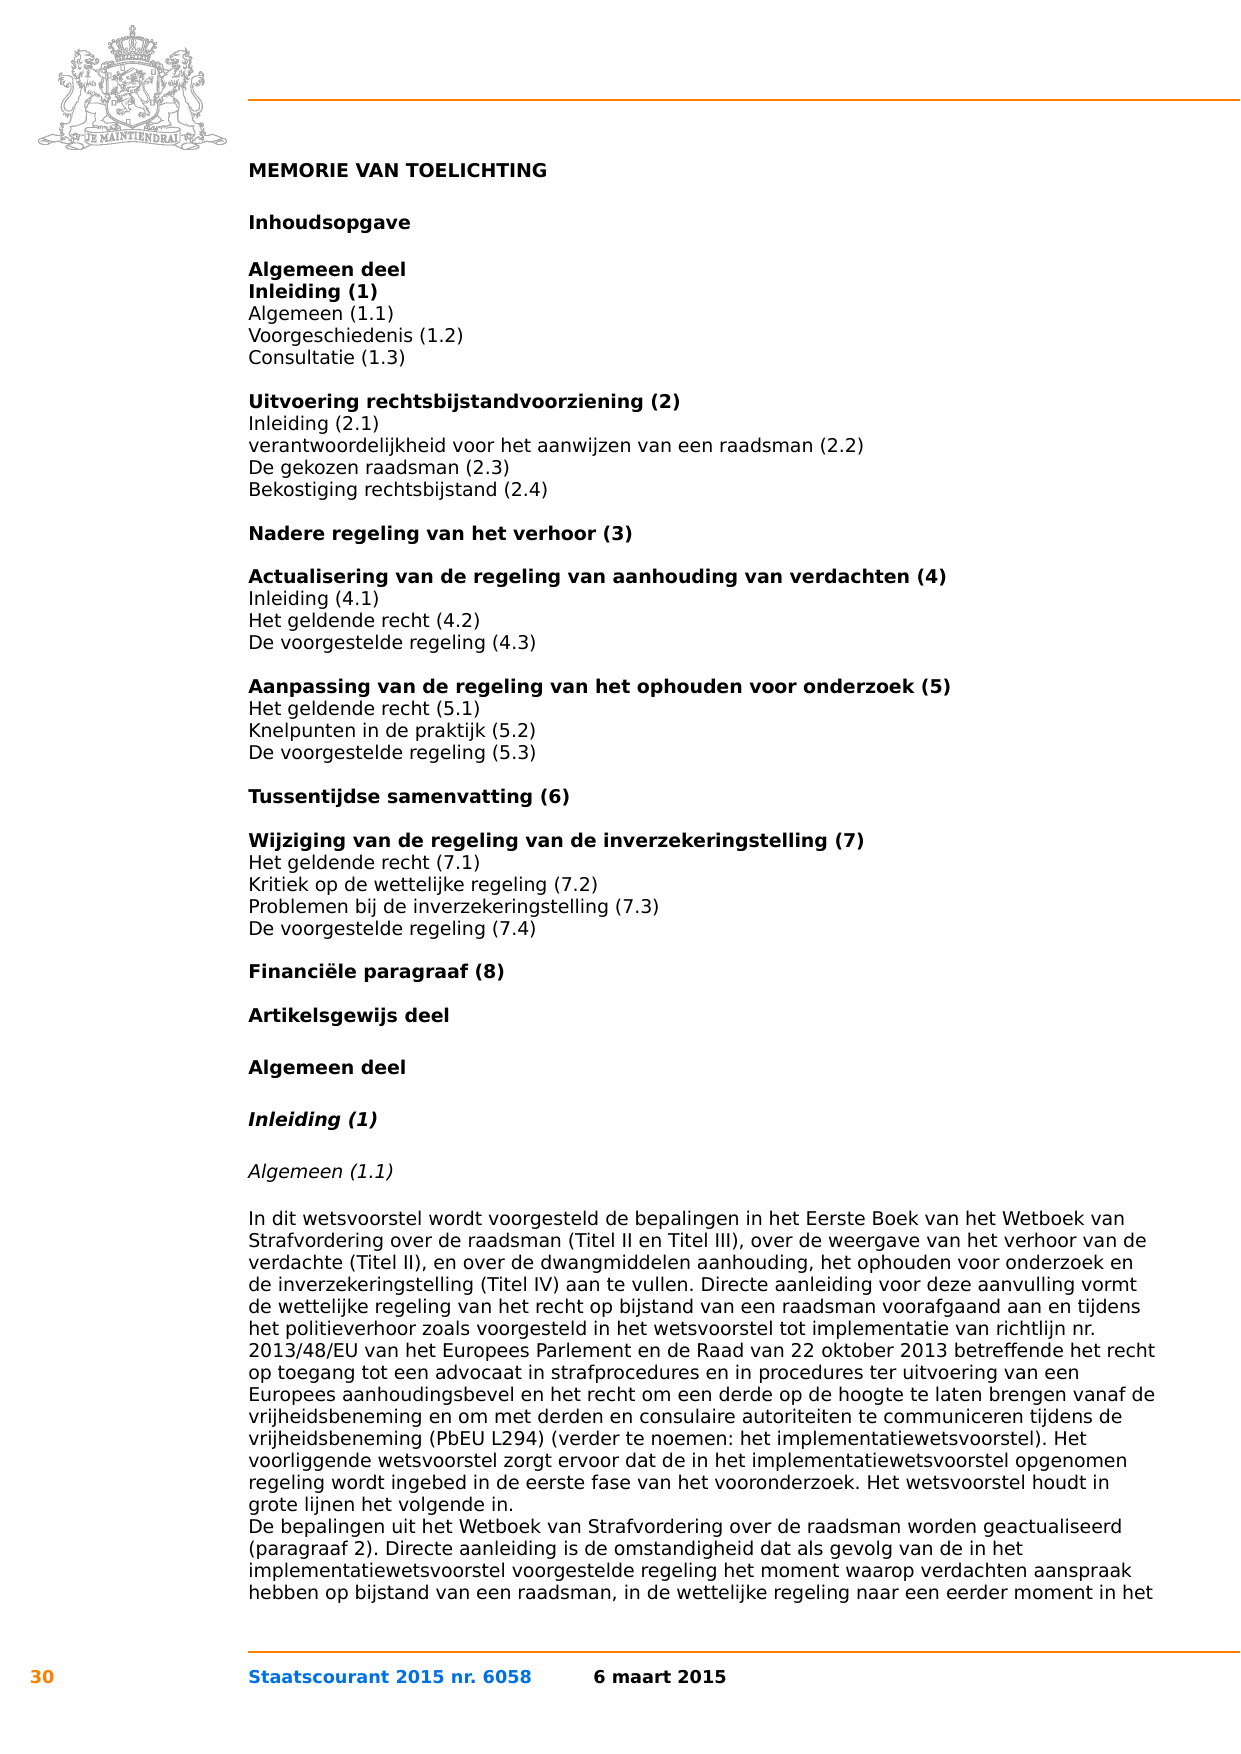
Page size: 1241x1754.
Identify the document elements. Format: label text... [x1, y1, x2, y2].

text Actualisering van de regeling van aanhouding van verdachten (4) [248, 566, 1163, 588]
subtitle Algemeen deel [248, 1057, 1163, 1079]
text Inleiding (2.1) [248, 413, 1163, 434]
text Algemeen (1.1) [248, 303, 1163, 325]
text Knelpunten in de praktijk (5.2) [248, 720, 1163, 742]
text De voorgestelde regeling (7.4) [248, 918, 1163, 939]
subtitle Algemeen (1.1) [248, 1161, 1163, 1183]
text Consultatie (1.3) [248, 347, 1163, 369]
text Problemen bij de inverzekeringstelling (7.3) [248, 896, 1163, 918]
subtitle Inhoudsopgave [248, 212, 1163, 234]
subtitle Inleiding (1) [248, 1109, 1163, 1131]
text Artikelsgewijs deel [248, 1005, 1163, 1027]
text Nadere regeling van het verhoor (3) [248, 522, 1163, 544]
text Aanpassing van de regeling van het ophouden voor onderzoek (5) [248, 676, 1163, 698]
text Bekostiging rechtsbijstand (2.4) [248, 478, 1163, 501]
text Het geldende recht (4.2) [248, 610, 1163, 632]
text Uitvoering rechtsbijstandvoorziening (2) [248, 391, 1163, 413]
text De voorgestelde regeling (4.3) [248, 632, 1163, 654]
text Het geldende recht (5.1) [248, 698, 1163, 720]
text Algemeen deel [248, 259, 1163, 281]
text Kritiek op de wettelijke regeling (7.2) [248, 874, 1163, 896]
text Financiële paragraaf (8) [248, 961, 1163, 983]
text De bepalingen uit het Wetboek van Strafvordering over de raadsman worden geactualiseerd (paragraaf 2). Directe aanleiding is de omstandigheid dat als gevolg van de in het implementatiewetsvoorstel voorgestelde regeling het moment waarop verdachten aanspraak hebben op bijstand van een raadsman, in de wettelijke regeling naar een eerder moment in het [248, 1516, 1163, 1604]
text De voorgestelde regeling (5.3) [248, 742, 1163, 764]
text In dit wetsvoorstel wordt voorgesteld de bepalingen in het Eerste Boek van het Wetboek van Strafvordering over de raadsman (Titel II en Titel III), over de weergave van het verhoor van de verdachte (Titel II), en over de dwangmiddelen aanhouding, het ophouden voor onderzoek en de inverzekeringstelling (Titel IV) aan te vullen. Directe aanleiding voor deze aanvulling vormt de wettelijke regeling van het recht op bijstand van een raadsman voorafgaand aan en tijdens het politieverhoor zoals voorgesteld in het wetsvoorstel tot implementatie van richtlijn nr. 2013/48/EU van het Europees Parlement en de Raad van 22 oktober 2013 betreffende het recht op toegang tot een advocaat in strafprocedures en in procedures ter uitvoering van een Europees aanhoudingsbevel en het recht om een derde op de hoogte te laten brengen vanaf de vrijheidsbeneming en om met derden en consulaire autoriteiten te communiceren tijdens de vrijheidsbeneming (PbEU L294) (verder te noemen: het implementatiewetsvoorstel). Het voorliggende wetsvoorstel zorgt ervoor dat de in het implementatiewetsvoorstel opgenomen regeling wordt ingebed in de eerste fase van het vooronderzoek. Het wetsvoorstel houdt in grote lijnen het volgende in. [248, 1208, 1163, 1516]
text De gekozen raadsman (2.3) [248, 457, 1163, 478]
text Tussentijdse samenvatting (6) [248, 786, 1163, 808]
text Inleiding (1) [248, 281, 1163, 303]
subtitle MEMORIE VAN TOELICHTING [248, 160, 1163, 182]
picture [38, 25, 227, 150]
text Inleiding (4.1) [248, 588, 1163, 610]
text Het geldende recht (7.1) [248, 852, 1163, 874]
text verantwoordelijkheid voor het aanwijzen van een raadsman (2.2) [248, 434, 1163, 457]
text Wijziging van de regeling van de inverzekeringstelling (7) [248, 830, 1163, 852]
text Voorgeschiedenis (1.2) [248, 325, 1163, 347]
